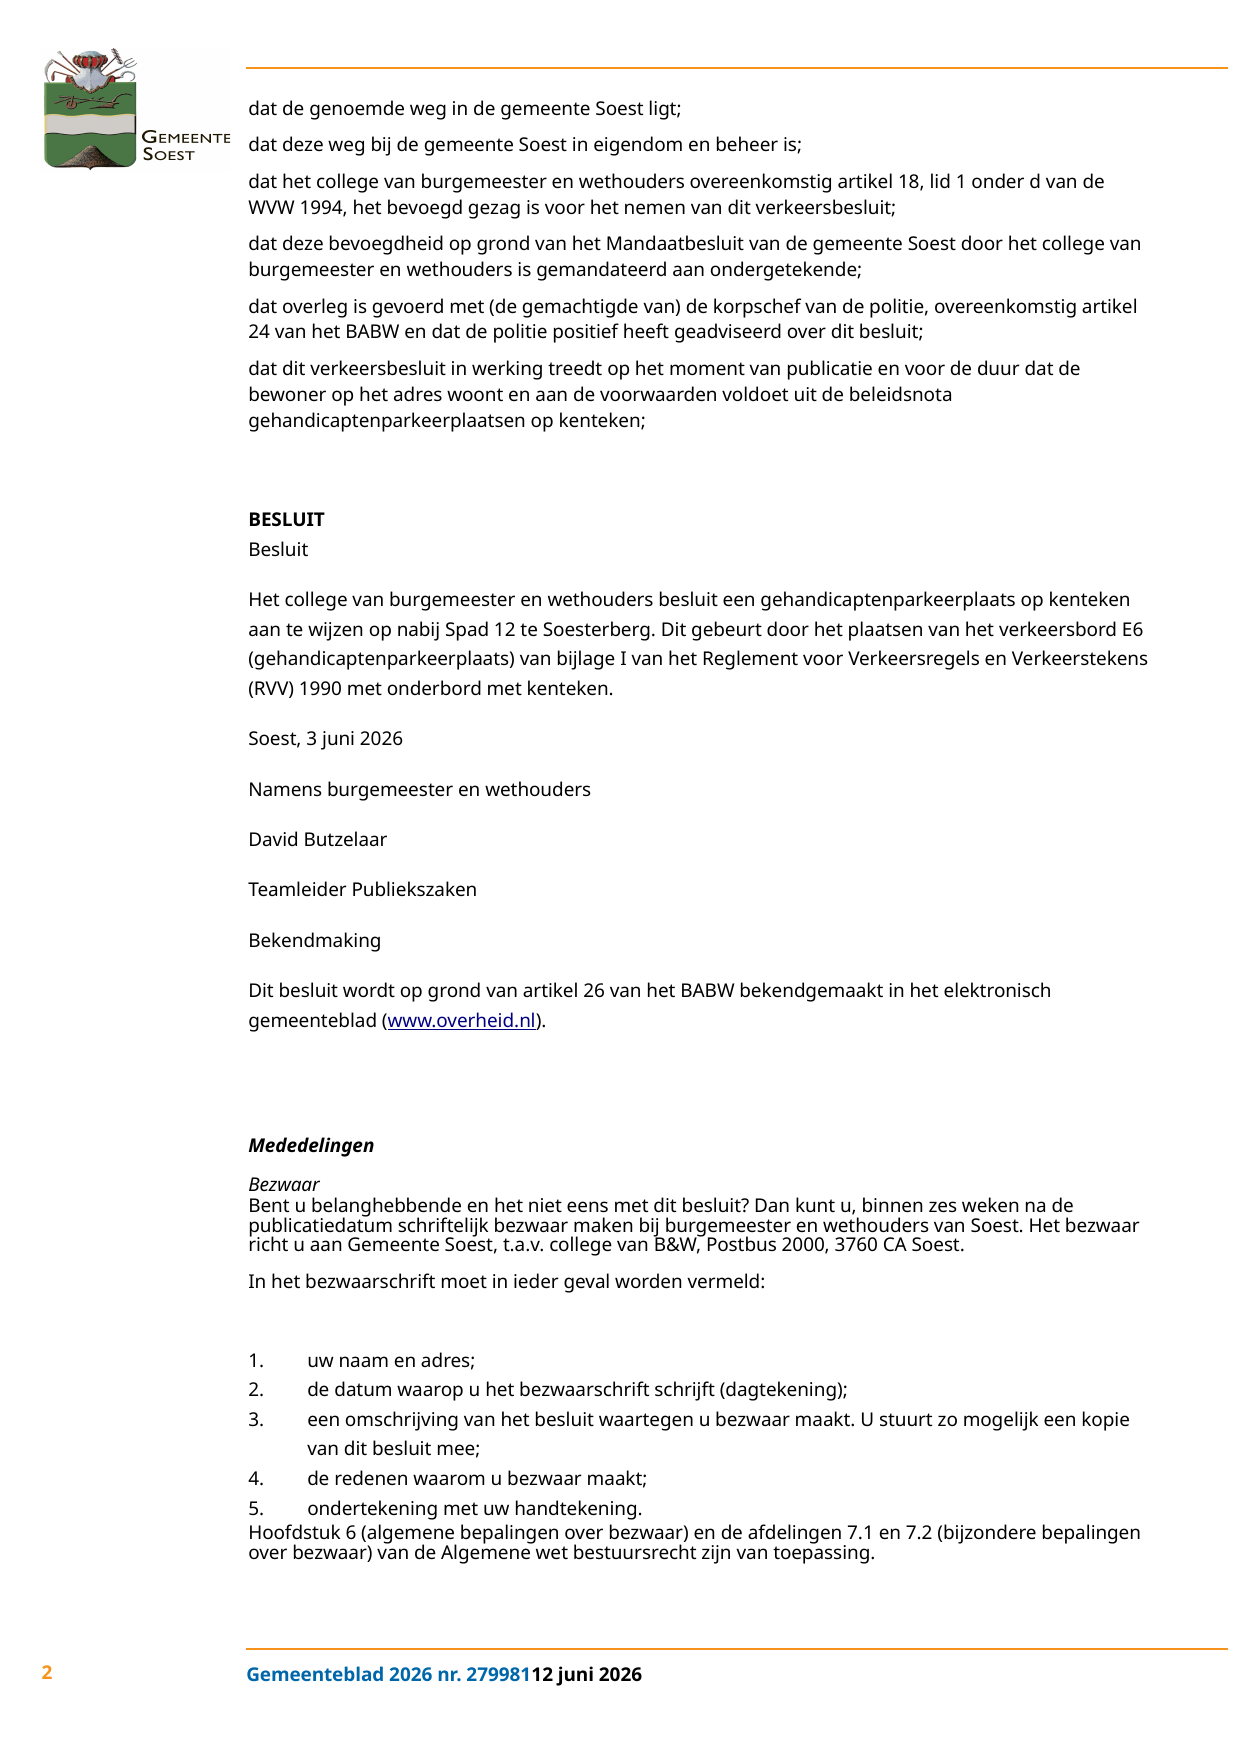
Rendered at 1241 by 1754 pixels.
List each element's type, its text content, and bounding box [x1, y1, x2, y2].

text dat deze bevoegdheid op grond van het Mandaatbesluit van de gemeente Soest door het college van burgemeester en wethouders is gemandateerd aan ondergetekende; [248, 231, 1152, 282]
text Teamleider Publiekszaken [248, 877, 1152, 902]
text Namens burgemeester en wethouders [248, 776, 1152, 801]
list ondertekening met uw handtekening. [248, 1495, 1152, 1521]
text David Butzelaar [248, 826, 1152, 852]
text dat overleg is gevoerd met (de gemachtigde van) de korpschef van de politie, overeenkomstig artikel 24 van het BABW en dat de politie positief heeft geadviseerd over dit besluit; [248, 293, 1152, 344]
list de datum waarop u het bezwaarschrift schrijft (dagtekening); [248, 1376, 1152, 1402]
text dat de genoemde weg in de gemeente Soest ligt; [248, 95, 1152, 121]
list een omschrijving van het besluit waartegen u bezwaar maakt. U stuurt zo mogelijk een kopie van dit besluit mee; [248, 1406, 1152, 1461]
text Hoofdstuk 6 (algemene bepalingen over bezwaar) en de afdelingen 7.1 en 7.2 (bijzondere bepalingen over bezwaar) van de Algemene wet bestuursrecht zijn van toepassing. [248, 1524, 1152, 1563]
text dat dit verkeersbesluit in werking treedt op het moment van publicatie en voor de duur dat de bewoner op het adres woont en aan de voorwaarden voldoet uit de beleidsnota gehandicaptenparkeerplaatsen op kenteken; [248, 355, 1152, 432]
text Mededelingen [248, 1132, 1152, 1158]
text Dit besluit wordt op grond van artikel 26 van het BABW bekendgemaakt in het elektronisch gemeenteblad (www.overheid.nl). [248, 977, 1152, 1033]
text BESLUIT [248, 506, 1152, 532]
text dat het college van burgemeester en wethouders overeenkomstig artikel 18, lid 1 onder d van de WVW 1994, het bevoegd gezag is voor het nemen van dit verkeersbesluit; [248, 168, 1152, 219]
text Bent u belanghebbende en het niet eens met dit besluit? Dan kunt u, binnen zes weken na de publicatiedatum schriftelijk bezwaar maken bij burgemeester en wethouders van Soest. Het bezwaar richt u aan Gemeente Soest, t.a.v. college van B&W, Postbus 2000, 3760 CA Soest. [248, 1197, 1152, 1255]
text In het bezwaarschrift moet in ieder geval worden vermeld: [248, 1273, 1152, 1292]
picture [41, 47, 231, 172]
text dat deze weg bij de gemeente Soest in eigendom en beheer is; [248, 131, 1152, 157]
list uw naam en adres; [248, 1347, 1152, 1373]
text Bezwaar [248, 1172, 1152, 1197]
text Het college van burgemeester en wethouders besluit een gehandicaptenparkeerplaats op kenteken aan te wijzen op nabij Spad 12 te Soesterberg. Dit gebeurt door het plaatsen van het verkeersbord E6 (gehandicaptenparkeerplaats) van bijlage I van het Reglement voor Verkeersregels en Verkeerstekens (RVV) 1990 met onderbord met kenteken. [248, 586, 1152, 701]
text Besluit [248, 536, 1152, 561]
text Bekendmaking [248, 927, 1152, 953]
text Soest, 3 juni 2026 [248, 725, 1152, 751]
list de redenen waarom u bezwaar maakt; [248, 1465, 1152, 1491]
